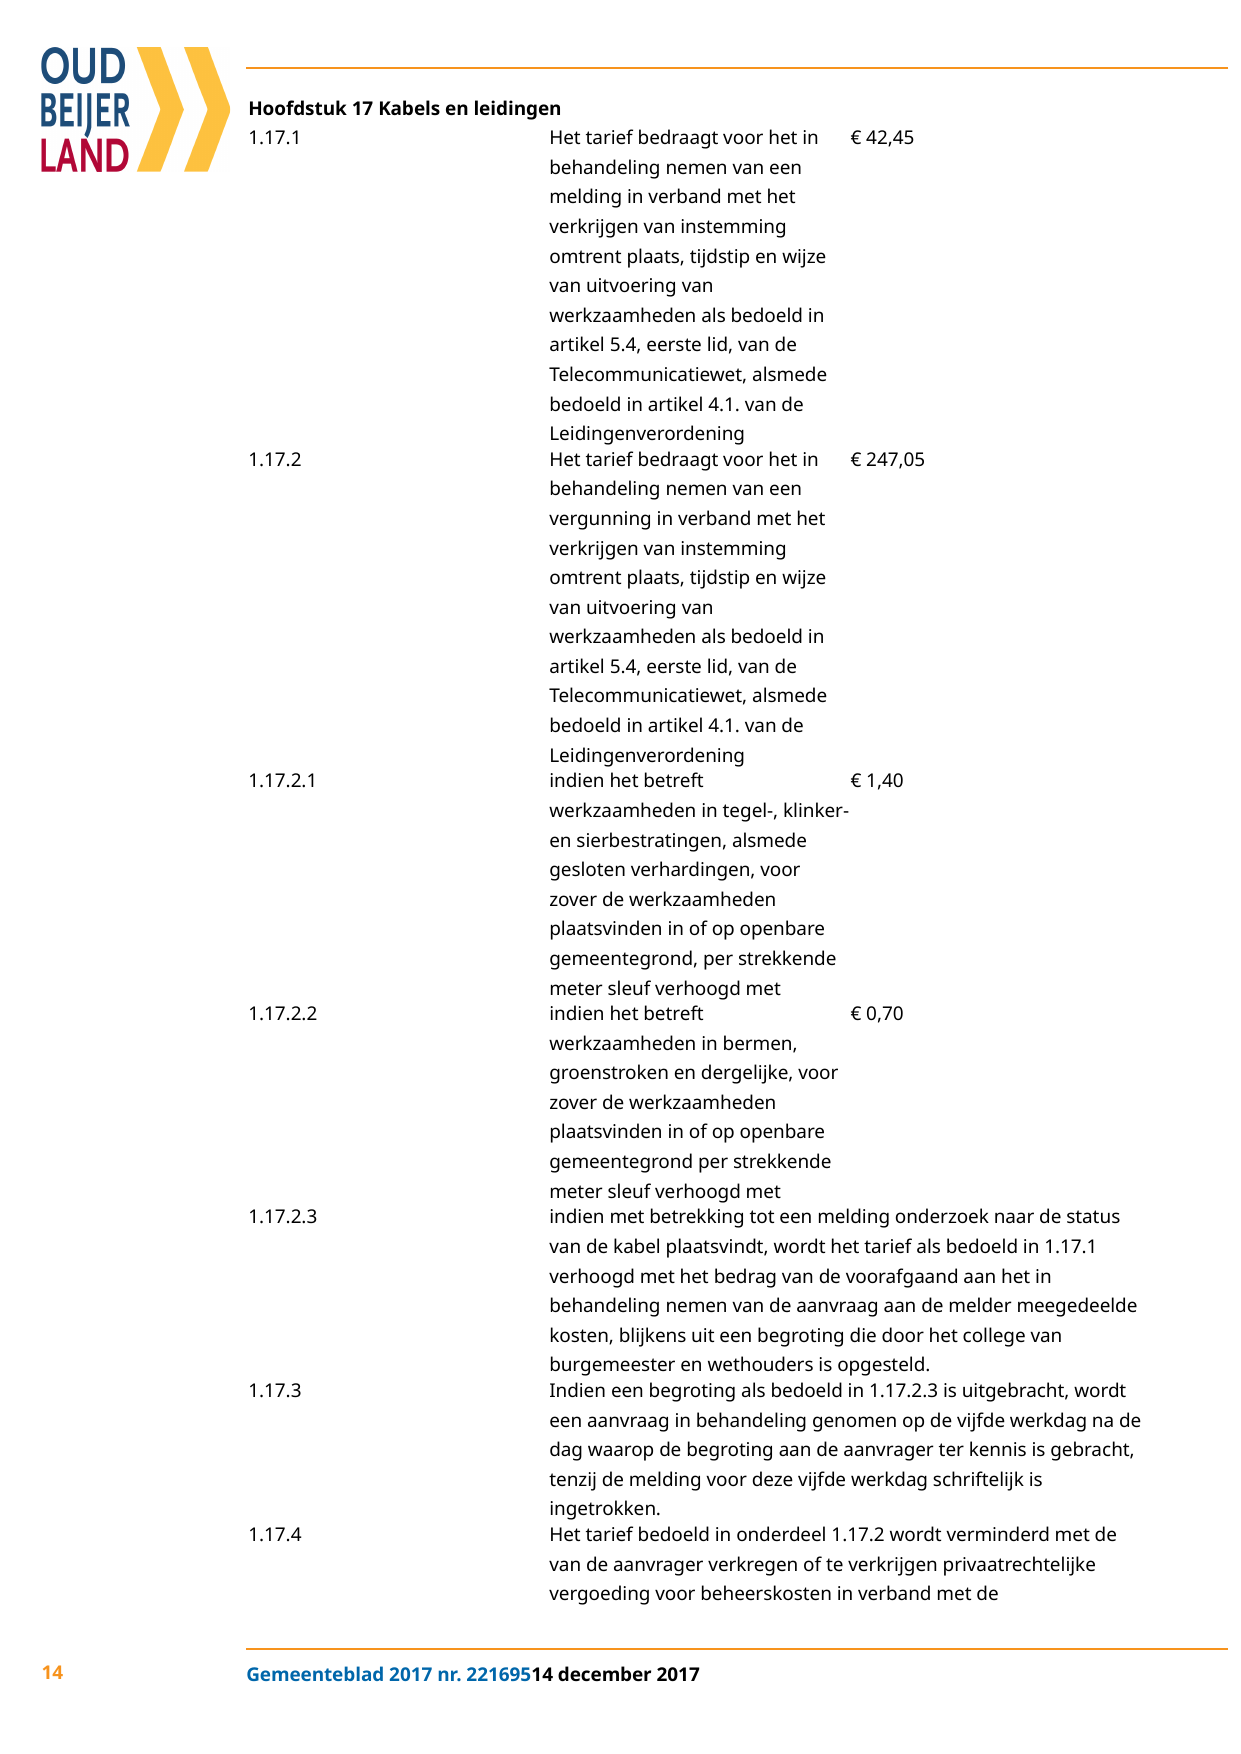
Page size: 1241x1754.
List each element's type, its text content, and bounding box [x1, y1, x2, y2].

table_header 1.17.1 [248, 125, 549, 446]
table_cell 1.17.2.3 [248, 1204, 549, 1377]
table_cell 1.17.2 [248, 446, 549, 768]
table_cell indien het betreft werkzaamheden in tegel-, klinker- en sierbestratingen, alsmede gesloten verhardingen, voor zover de werkzaamheden plaatsvinden in of op openbare gemeentegrond, per strekkende meter sleuf verhoogd met [549, 768, 850, 1000]
table_cell Indien een begroting als bedoeld in 1.17.2.3 is uitgebracht, wordt een aanvraag in behandeling genomen op de vijfde werkdag na de dag waarop de begroting aan de aanvrager ter kennis is gebracht, tenzij de melding voor deze vijfde werkdag schriftelijk is ingetrokken. [549, 1377, 1152, 1521]
picture [41, 47, 231, 172]
table_cell € 1,40 [850, 768, 1152, 1000]
table_cell Het tarief bedoeld in onderdeel 1.17.2 wordt verminderd met de van de aanvrager verkregen of te verkrijgen privaatrechtelijke vergoeding voor beheerskosten in verband met de [549, 1521, 1152, 1606]
table_cell 1.17.3 [248, 1377, 549, 1521]
table_cell indien met betrekking tot een melding onderzoek naar de status van de kabel plaatsvindt, wordt het tarief als bedoeld in 1.17.1 verhoogd met het bedrag van de voorafgaand aan het in behandeling nemen van de aanvraag aan de melder meegedeelde kosten, blijkens uit een begroting die door het college van burgemeester en wethouders is opgesteld. [549, 1204, 1152, 1377]
table_cell € 247,05 [850, 446, 1152, 768]
table_cell 1.17.2.2 [248, 1000, 549, 1204]
table_cell Het tarief bedraagt voor het in behandeling nemen van een vergunning in verband met het verkrijgen van instemming omtrent plaats, tijdstip en wijze van uitvoering van werkzaamheden als bedoeld in artikel 5.4, eerste lid, van de Telecommunicatiewet, alsmede bedoeld in artikel 4.1. van de Leidingenverordening [549, 446, 850, 768]
table_header € 42,45 [850, 125, 1152, 446]
table_header Het tarief bedraagt voor het in behandeling nemen van een melding in verband met het verkrijgen van instemming omtrent plaats, tijdstip en wijze van uitvoering van werkzaamheden als bedoeld in artikel 5.4, eerste lid, van de Telecommunicatiewet, alsmede bedoeld in artikel 4.1. van de Leidingenverordening [549, 125, 850, 446]
table_cell 1.17.2.1 [248, 768, 549, 1000]
text Hoofdstuk 17 Kabels en leidingen [248, 95, 1152, 121]
table_cell indien het betreft werkzaamheden in bermen, groenstroken en dergelijke, voor zover de werkzaamheden plaatsvinden in of op openbare gemeentegrond per strekkende meter sleuf verhoogd met [549, 1000, 850, 1204]
table_cell 1.17.4 [248, 1521, 549, 1606]
table_cell € 0,70 [850, 1000, 1152, 1204]
